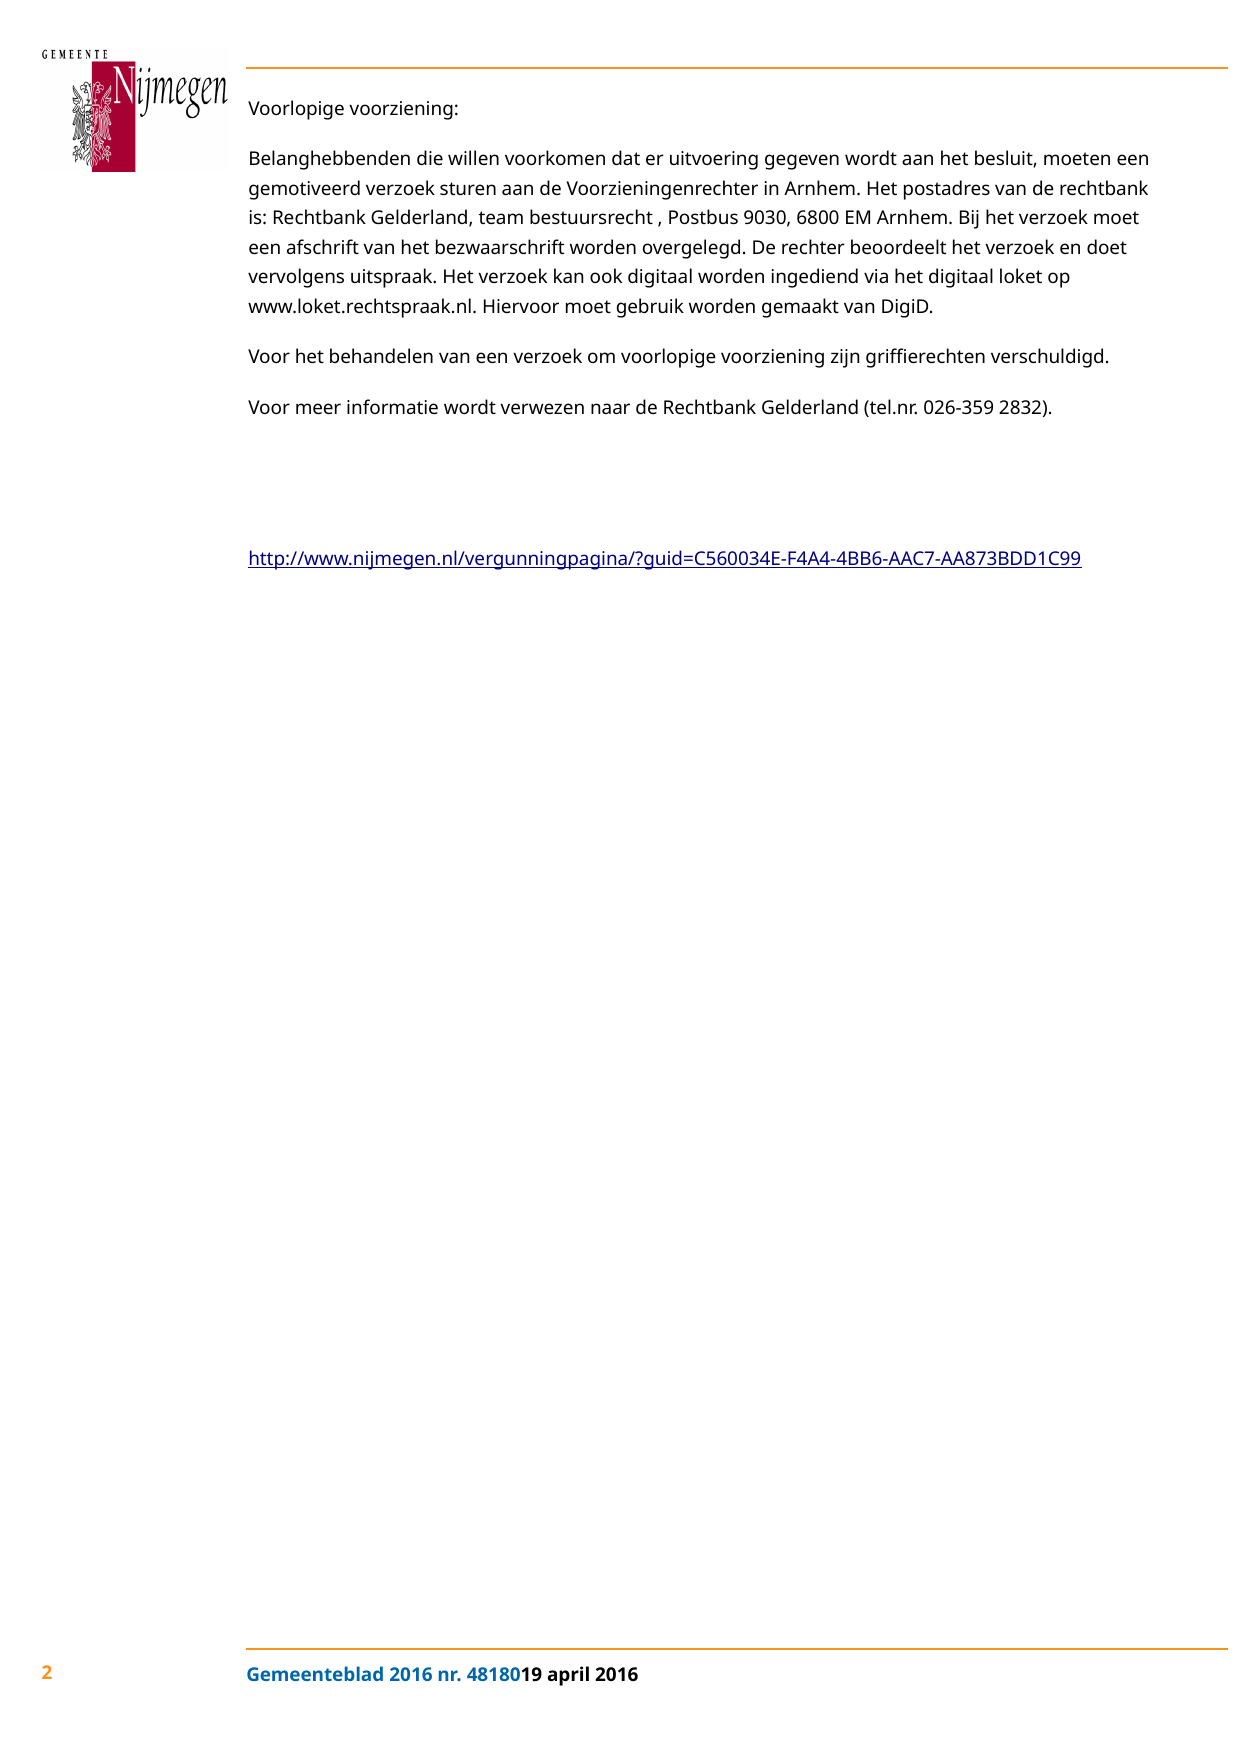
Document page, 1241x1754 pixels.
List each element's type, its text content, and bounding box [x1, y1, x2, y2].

text Belanghebbenden die willen voorkomen dat er uitvoering gegeven wordt aan het besluit, moeten een gemotiveerd verzoek sturen aan de Voorzieningenrechter in Arnhem. Het postadres van de rechtbank is: Rechtbank Gelderland, team bestuursrecht , Postbus 9030, 6800 EM Arnhem. Bij het verzoek moet een afschrift van het bezwaarschrift worden overgelegd. De rechter beoordeelt het verzoek en doet vervolgens uitspraak. Het verzoek kan ook digitaal worden ingediend via het digitaal loket op www.loket.rechtspraak.nl. Hiervoor moet gebruik worden gemaakt van DigiD. [248, 145, 1152, 319]
text Voorlopige voorziening: [248, 95, 1152, 121]
picture [41, 47, 231, 172]
text http://www.nijmegen.nl/vergunningpagina/?guid=C560034E-F4A4-4BB6-AAC7-AA873BDD1C99 [248, 545, 1152, 571]
text Voor het behandelen van een verzoek om voorlopige voorziening zijn griffierechten verschuldigd. [248, 343, 1152, 369]
text Voor meer informatie wordt verwezen naar de Rechtbank Gelderland (tel.nr. 026-359 2832). [248, 394, 1152, 420]
